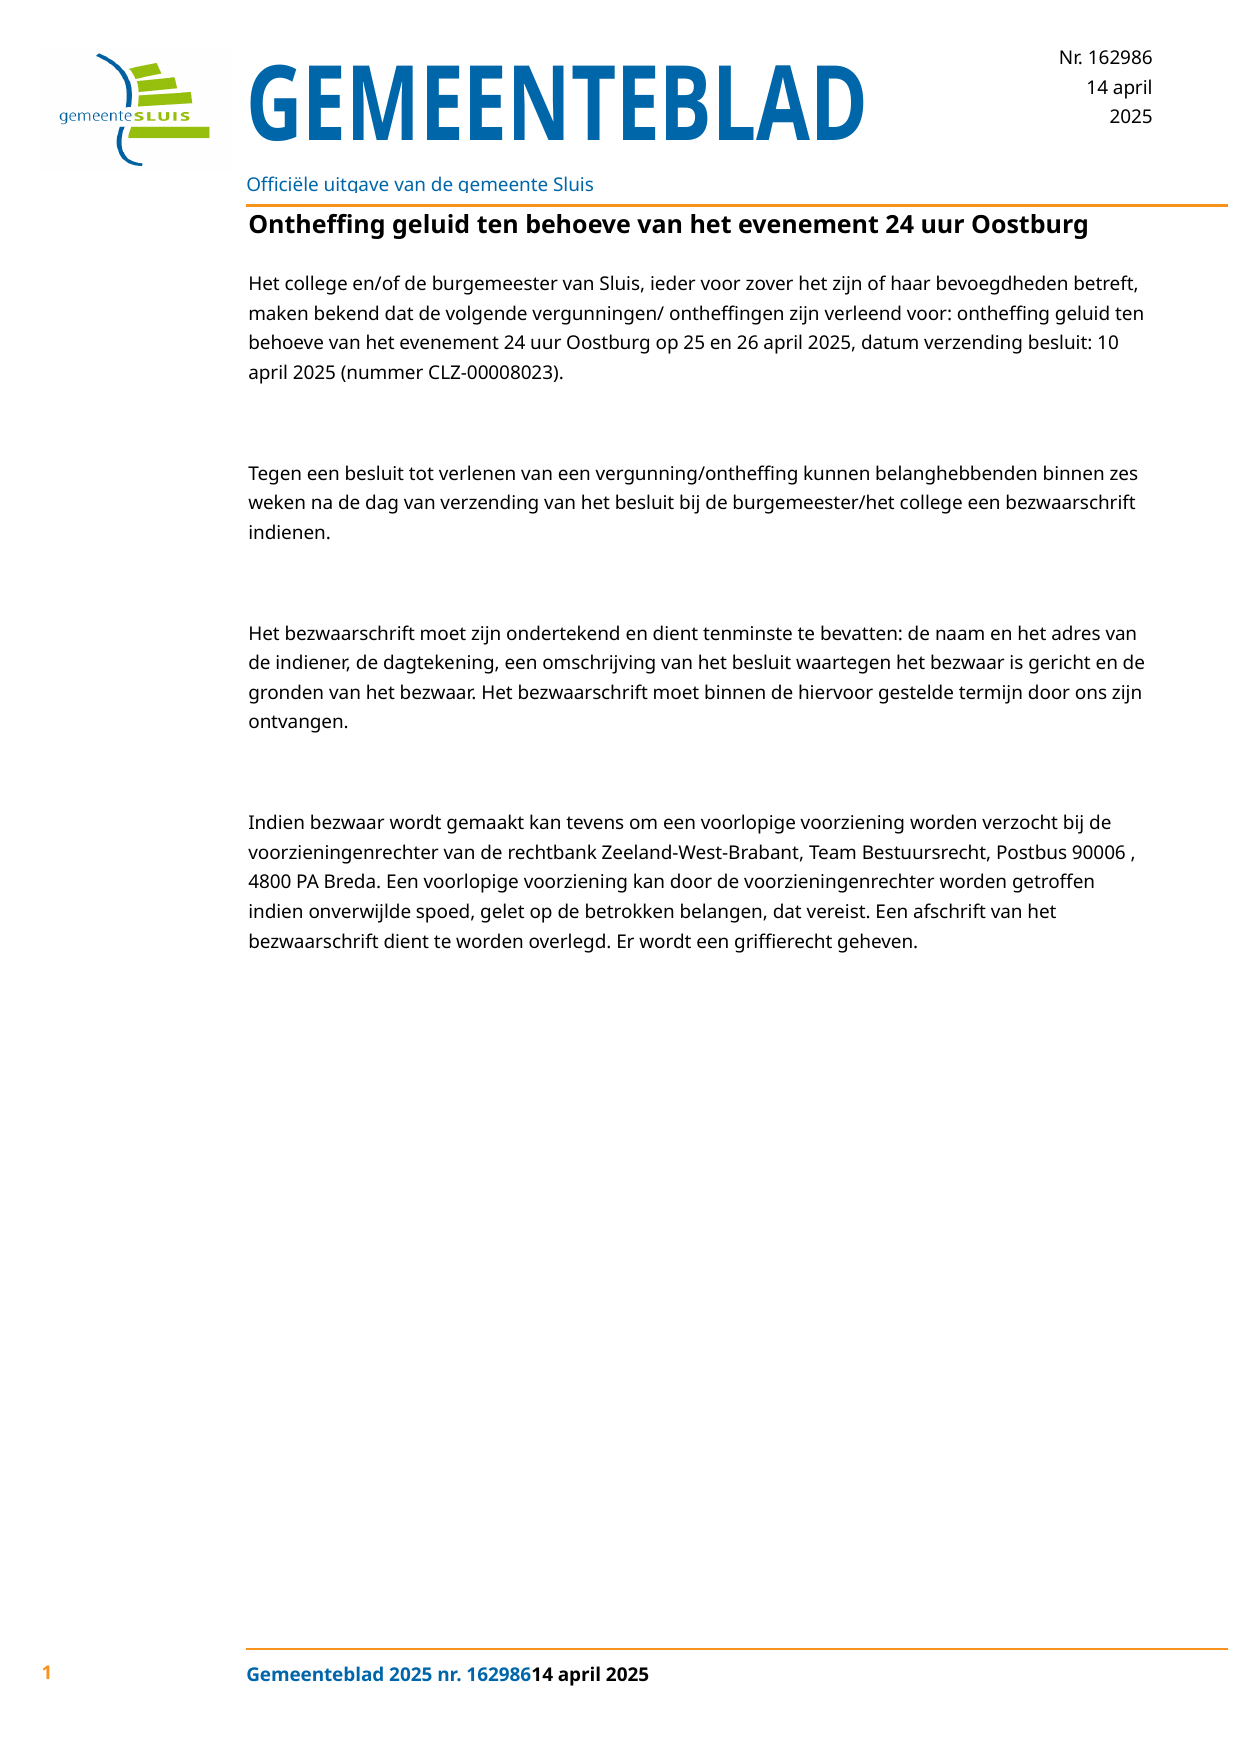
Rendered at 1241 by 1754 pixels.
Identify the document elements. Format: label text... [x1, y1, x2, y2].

text Het bezwaarschrift moet zijn ondertekend en dient tenminste te bevatten: de naam en het adres van de indiener, de dagtekening, een omschrijving van het besluit waartegen het bezwaar is gericht en de gronden van het bezwaar. Het bezwaarschrift moet binnen de hiervoor gestelde termijn door ons zijn ontvangen. [248, 620, 1152, 734]
text Indien bezwaar wordt gemaakt kan tevens om een voorlopige voorziening worden verzocht bij de voorzieningenrechter van de rechtbank Zeeland-West-Brabant, Team Bestuursrecht, Postbus 90006 , 4800 PA Breda. Een voorlopige voorziening kan door de voorzieningenrechter worden getroffen indien onverwijlde spoed, gelet op de betrokken belangen, dat vereist. Een afschrift van het bezwaarschrift dient te worden overlegd. Er wordt een griffierecht geheven. [248, 809, 1152, 953]
picture [41, 47, 231, 172]
text Ontheffing geluid ten behoeve van het evenement 24 uur Oostburg [248, 207, 1152, 241]
text Tegen een besluit tot verlenen van een vergunning/ontheffing kunnen belanghebbenden binnen zes weken na de dag van verzending van het besluit bij de burgemeester/het college een bezwaarschrift indienen. [248, 460, 1152, 545]
text Het college en/of de burgemeester van Sluis, ieder voor zover het zijn of haar bevoegdheden betreft, maken bekend dat de volgende vergunningen/ ontheffingen zijn verleend voor: ontheffing geluid ten behoeve van het evenement 24 uur Oostburg op 25 en 26 april 2025, datum verzending besluit: 10 april 2025 (nummer CLZ-00008023). [248, 270, 1152, 385]
